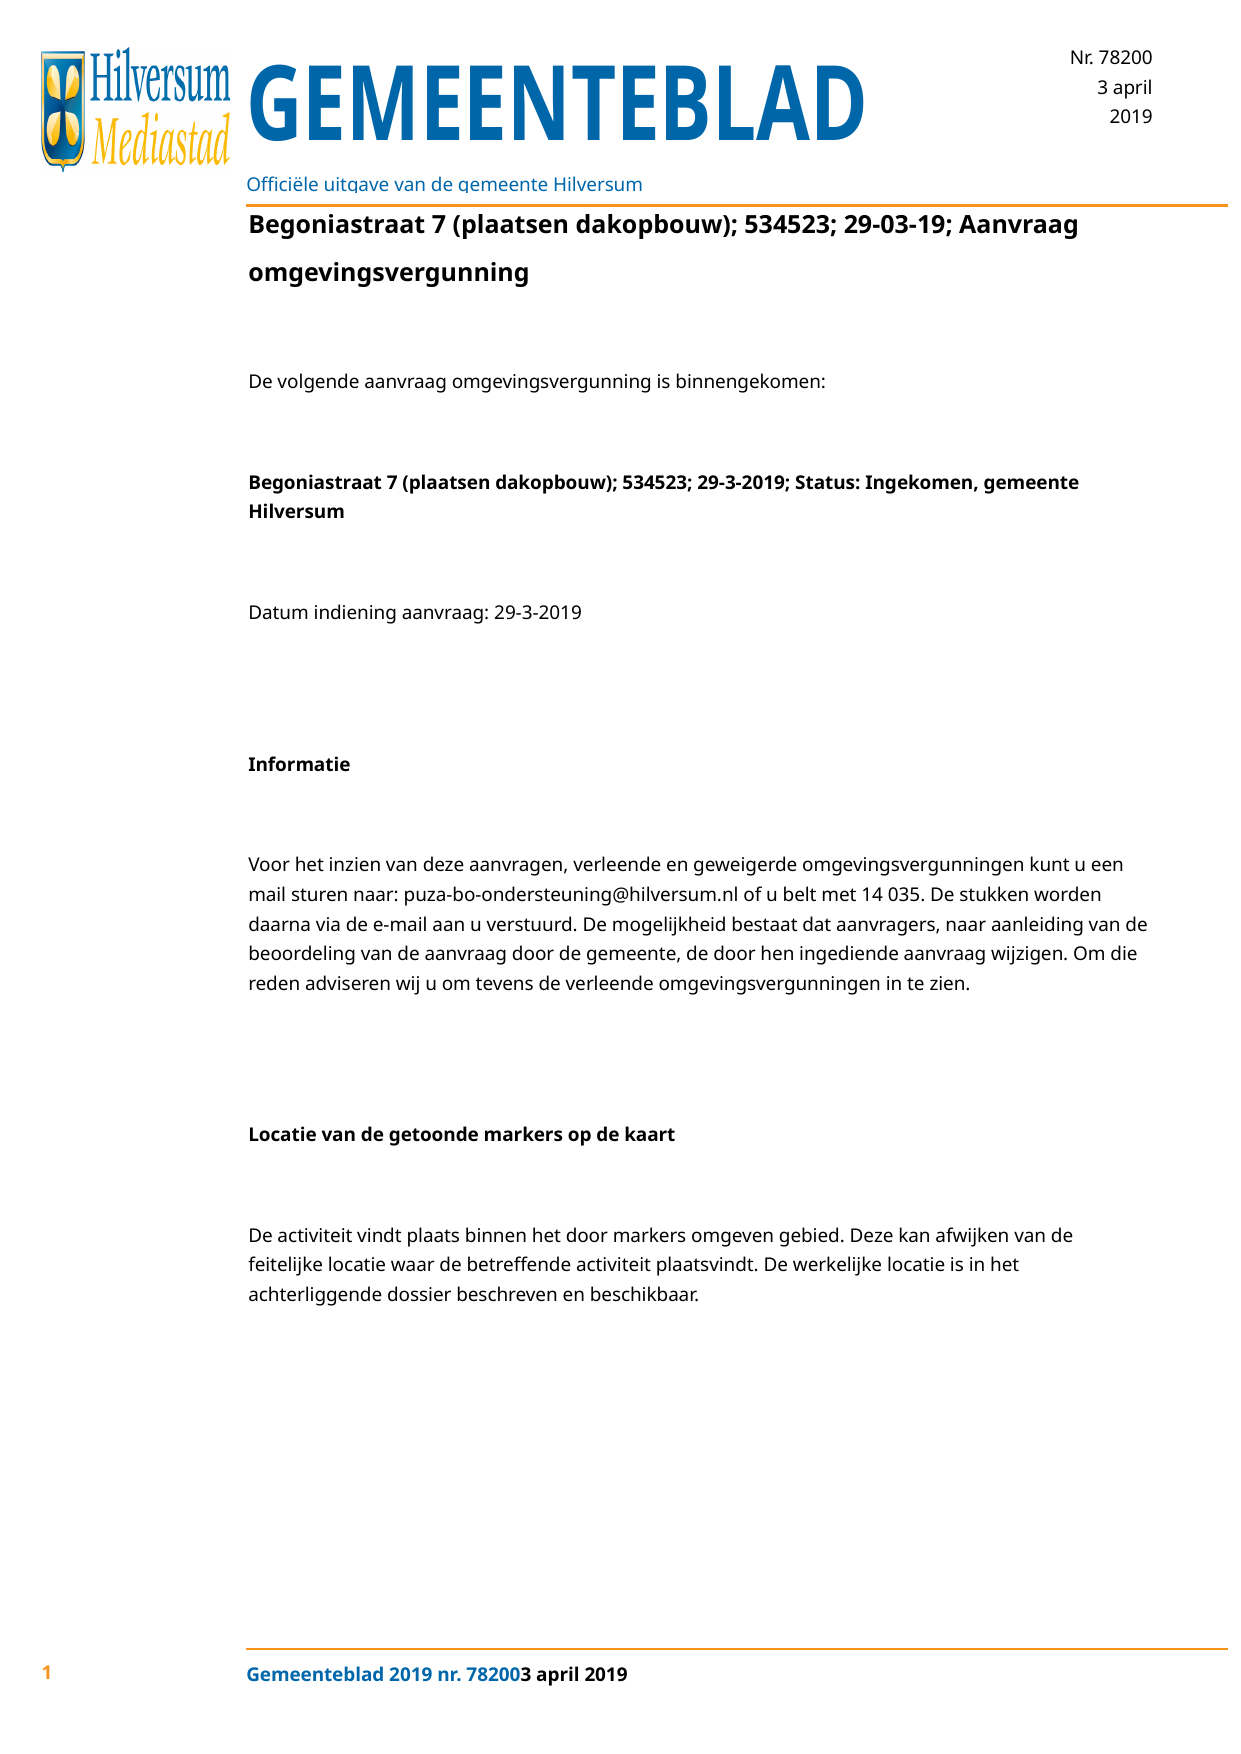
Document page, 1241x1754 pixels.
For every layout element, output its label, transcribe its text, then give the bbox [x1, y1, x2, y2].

text Locatie van de getoonde markers op de kaart [248, 1121, 1152, 1147]
text De volgende aanvraag omgevingsvergunning is binnengekomen: [248, 368, 1152, 394]
text Begoniastraat 7 (plaatsen dakopbouw); 534523; 29-3-2019; Status: Ingekomen, gemeente Hilversum [248, 469, 1152, 524]
text Datum indiening aanvraag: 29-3-2019 [248, 599, 1152, 625]
picture [41, 47, 231, 172]
text De activiteit vindt plaats binnen het door markers omgeven gebied. Deze kan afwijken van de feitelijke locatie waar de betreffende activiteit plaatsvindt. De werkelijke locatie is in het achterliggende dossier beschreven en beschikbaar. [248, 1222, 1152, 1307]
text Informatie [248, 751, 1152, 777]
text Voor het inzien van deze aanvragen, verleende en geweigerde omgevingsvergunningen kunt u een mail sturen naar: puza-bo-ondersteuning@hilversum.nl of u belt met 14 035. De stukken worden daarna via de e-mail aan u verstuurd. De mogelijkheid bestaat dat aanvragers, naar aanleiding van de beoordeling van de aanvraag door de gemeente, de door hen ingediende aanvraag wijzigen. Om die reden adviseren wij u om tevens de verleende omgevingsvergunningen in te zien. [248, 852, 1152, 996]
text Begoniastraat 7 (plaatsen dakopbouw); 534523; 29-03-19; Aanvraag omgevingsvergunning [248, 207, 1152, 288]
